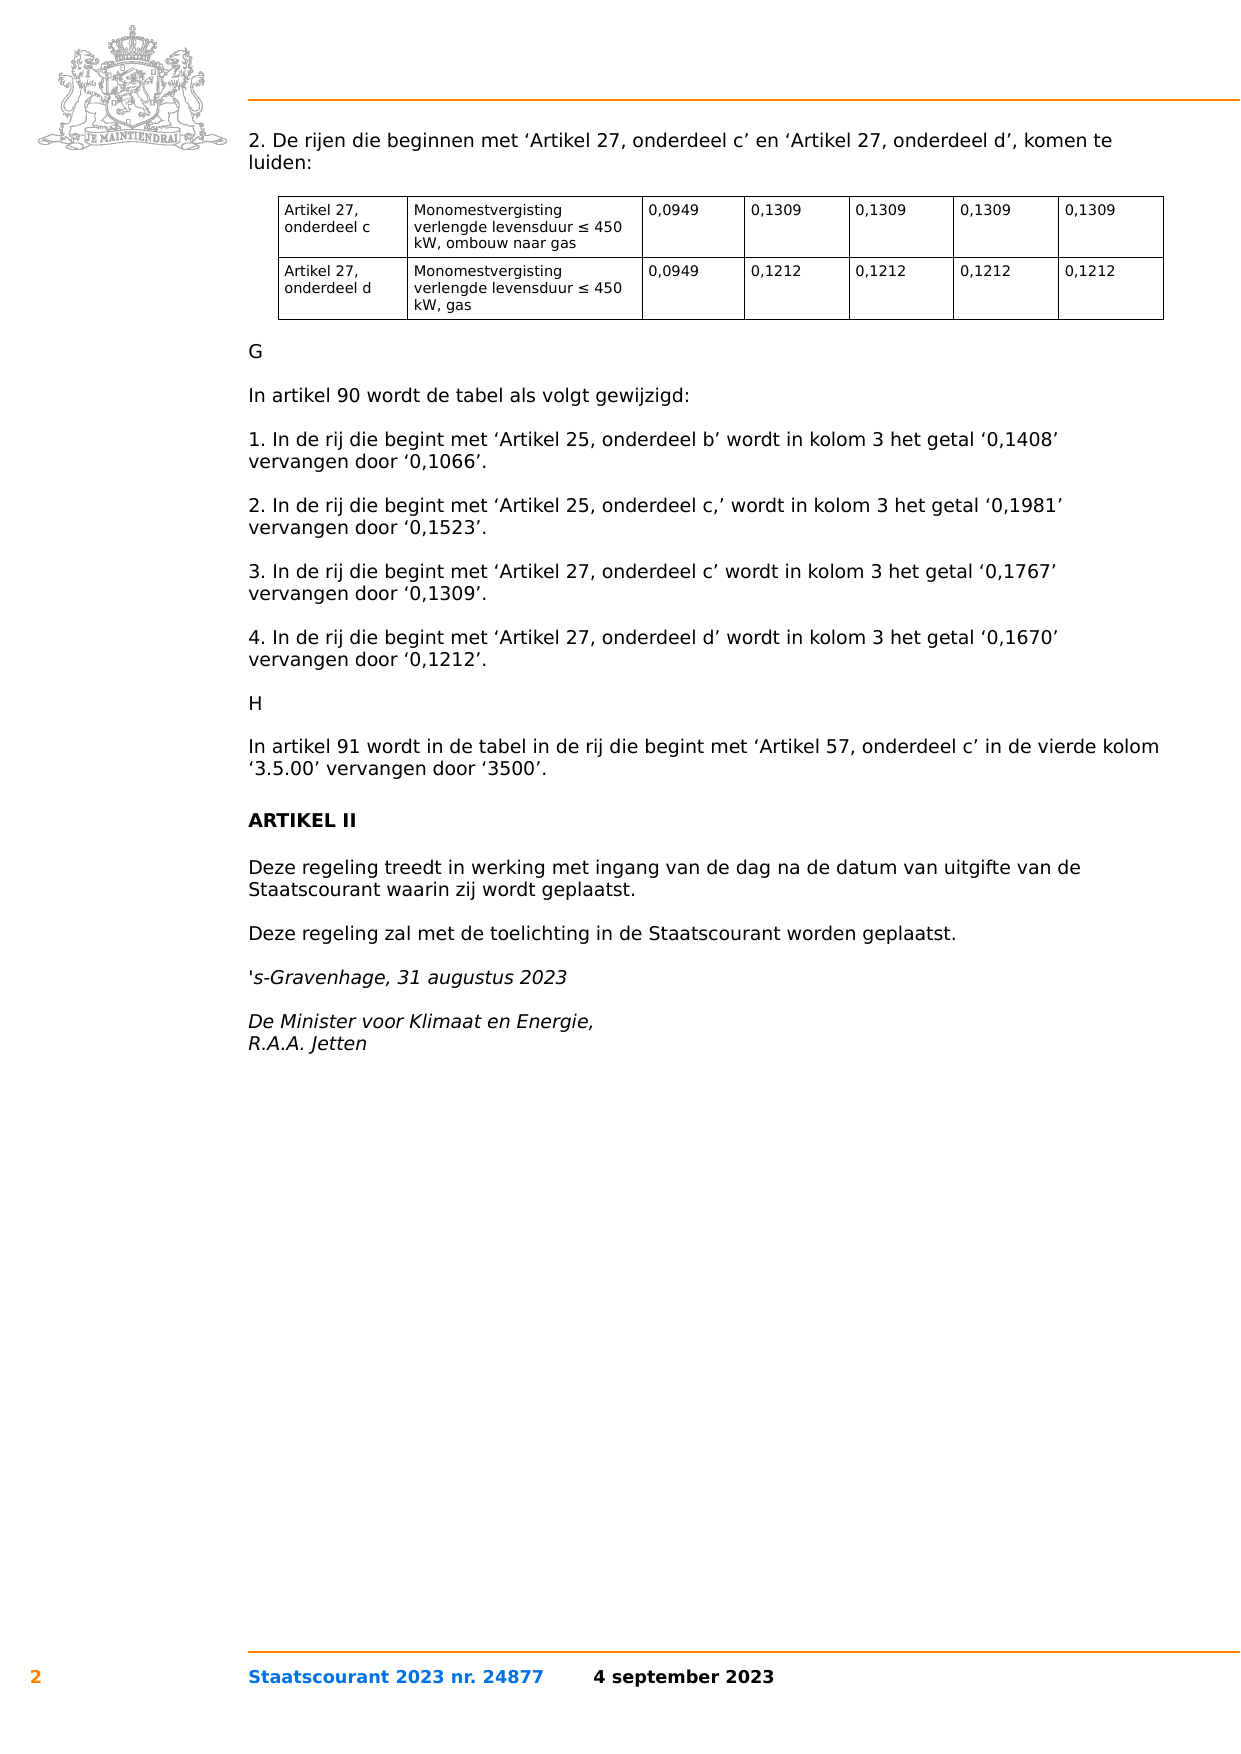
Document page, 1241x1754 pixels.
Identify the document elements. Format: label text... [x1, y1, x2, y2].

table_cell 0,1212 [954, 258, 1058, 318]
table_header 0,0949 [643, 197, 744, 257]
text 's-Gravenhage, 31 augustus 2023 [248, 967, 1163, 989]
text 1. In de rij die begint met ‘Artikel 25, onderdeel b’ wordt in kolom 3 het getal ‘0,1408’ vervangen door ‘0,1066’. [248, 429, 1163, 473]
table_cell 0,1212 [850, 258, 953, 318]
text In artikel 90 wordt de tabel als volgt gewijzigd: [248, 385, 1163, 407]
table_header Monomestvergisting verlengde levensduur ≤ 450 kW, ombouw naar gas [408, 197, 642, 257]
table_cell 0,0949 [643, 258, 744, 318]
table_header 0,1309 [954, 197, 1058, 257]
table_header 0,1309 [1059, 197, 1163, 257]
table_cell Monomestvergisting verlengde levensduur ≤ 450 kW, gas [408, 258, 642, 318]
text 4. In de rij die begint met ‘Artikel 27, onderdeel d’ wordt in kolom 3 het getal ‘0,1670’ vervangen door ‘0,1212’. [248, 627, 1163, 671]
table_header Artikel 27, onderdeel c [279, 197, 407, 257]
text Deze regeling treedt in werking met ingang van de dag na de datum van uitgifte van de Staatscourant waarin zij wordt geplaatst. [248, 857, 1163, 901]
text H [248, 692, 1163, 714]
text In artikel 91 wordt in de tabel in de rij die begint met ‘Artikel 57, onderdeel c’ in de vierde kolom ‘3.5.00’ vervangen door ‘3500’. [248, 736, 1163, 780]
text 2. De rijen die beginnen met ‘Artikel 27, onderdeel c’ en ‘Artikel 27, onderdeel d’, komen te luiden: [248, 130, 1163, 174]
text 2. In de rij die begint met ‘Artikel 25, onderdeel c,’ wordt in kolom 3 het getal ‘0,1981’ vervangen door ‘0,1523’. [248, 495, 1163, 539]
table_cell 0,1212 [1059, 258, 1163, 318]
table_header 0,1309 [850, 197, 953, 257]
text 3. In de rij die begint met ‘Artikel 27, onderdeel c’ wordt in kolom 3 het getal ‘0,1767’ vervangen door ‘0,1309’. [248, 561, 1163, 605]
text De Minister voor Klimaat en Energie, R.A.A. Jetten [248, 1011, 1163, 1055]
table_cell 0,1212 [745, 258, 849, 318]
table_cell Artikel 27, onderdeel d [279, 258, 407, 318]
picture [38, 25, 227, 150]
text Deze regeling zal met de toelichting in de Staatscourant worden geplaatst. [248, 923, 1163, 945]
subtitle ARTIKEL II [248, 810, 1163, 832]
table_header 0,1309 [745, 197, 849, 257]
text G [248, 341, 1163, 363]
